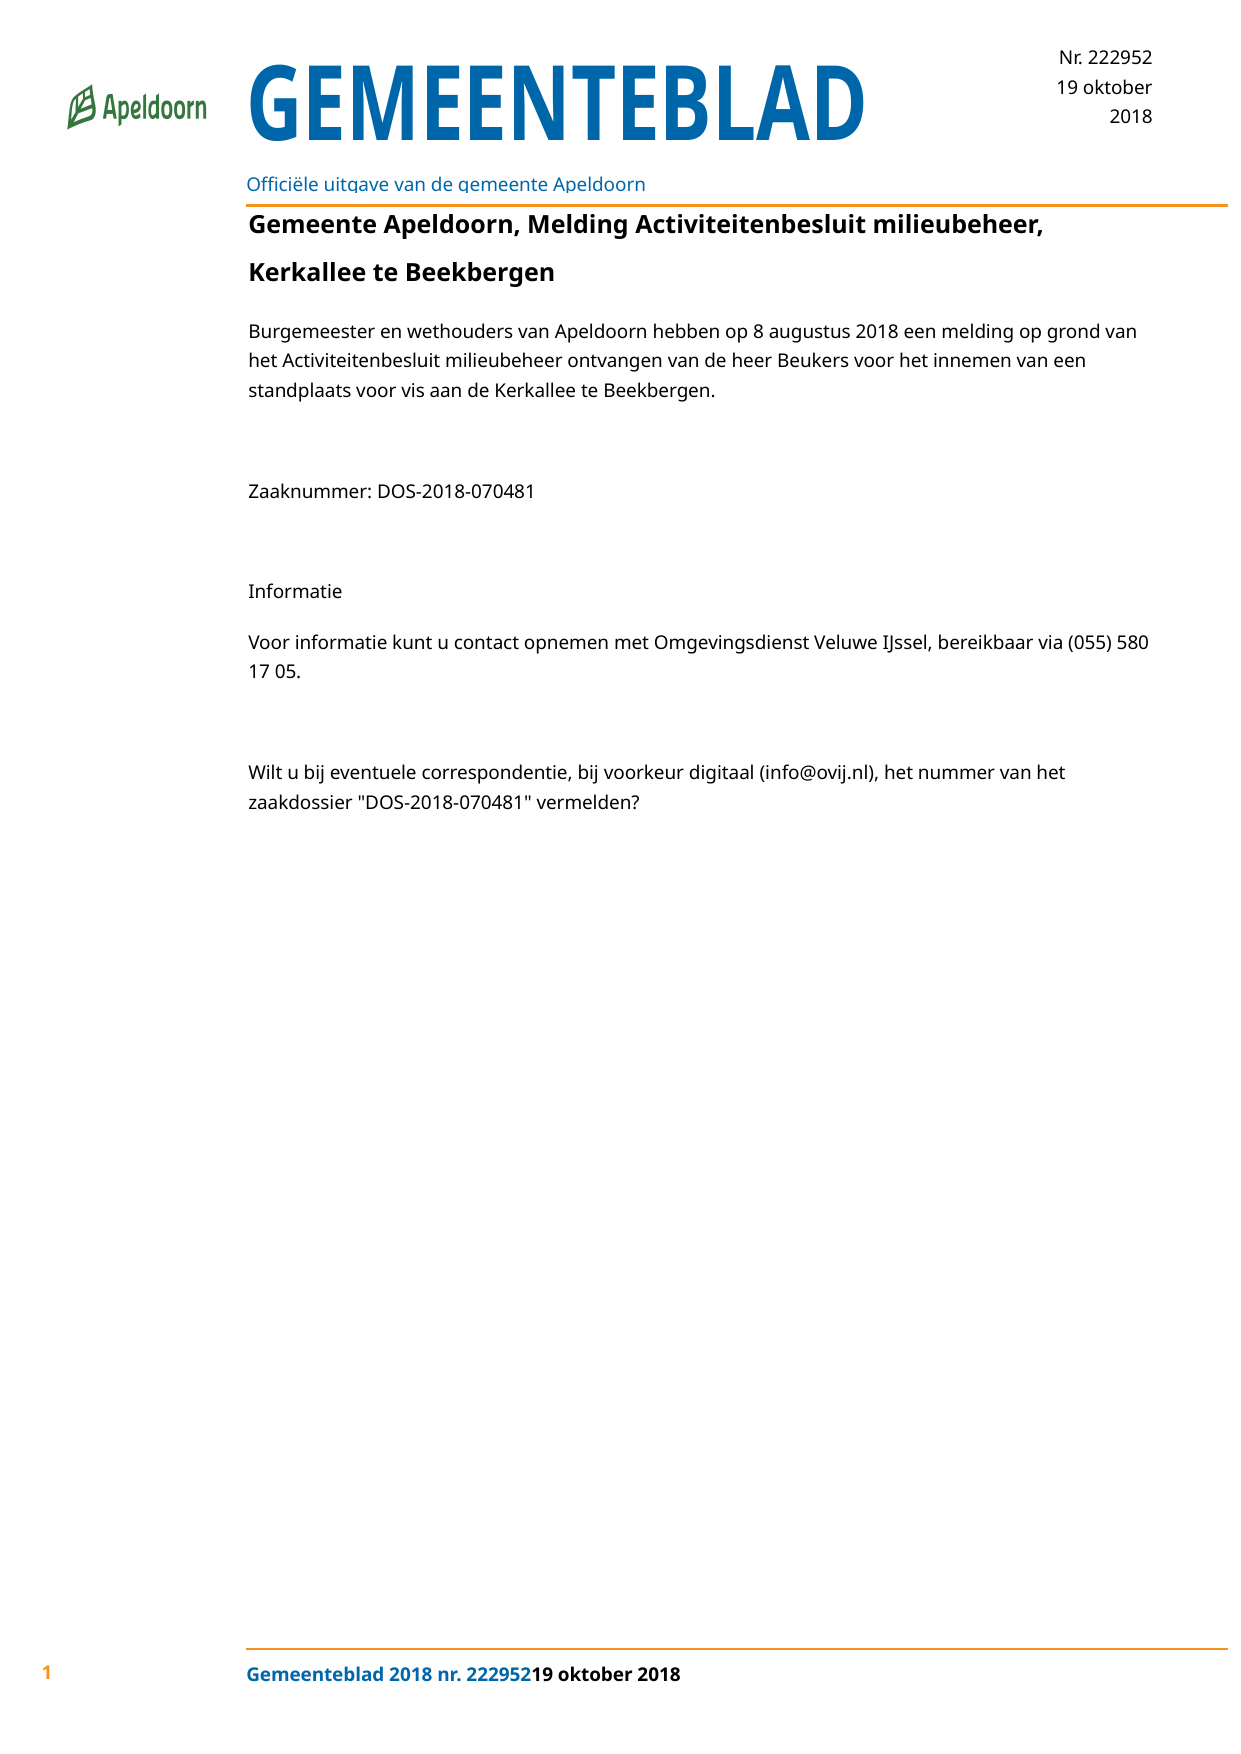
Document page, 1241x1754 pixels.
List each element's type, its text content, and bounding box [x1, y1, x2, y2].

text Gemeente Apeldoorn, Melding Activiteitenbesluit milieubeheer, Kerkallee te Beekbergen [248, 207, 1152, 288]
text Zaaknummer: DOS-2018-070481 [248, 478, 1152, 504]
picture [41, 47, 231, 172]
text Wilt u bij eventuele correspondentie, bij voorkeur digitaal (info@ovij.nl), het nummer van het zaakdossier "DOS-2018-070481" vermelden? [248, 759, 1152, 815]
text Burgemeester en wethouders van Apeldoorn hebben op 8 augustus 2018 een melding op grond van het Activiteitenbesluit milieubeheer ontvangen van de heer Beukers voor het innemen van een standplaats voor vis aan de Kerkallee te Beekbergen. [248, 318, 1152, 403]
text Voor informatie kunt u contact opnemen met Omgevingsdienst Veluwe IJssel, bereikbaar via (055) 580 17 05. [248, 629, 1152, 684]
text Informatie [248, 579, 1152, 604]
